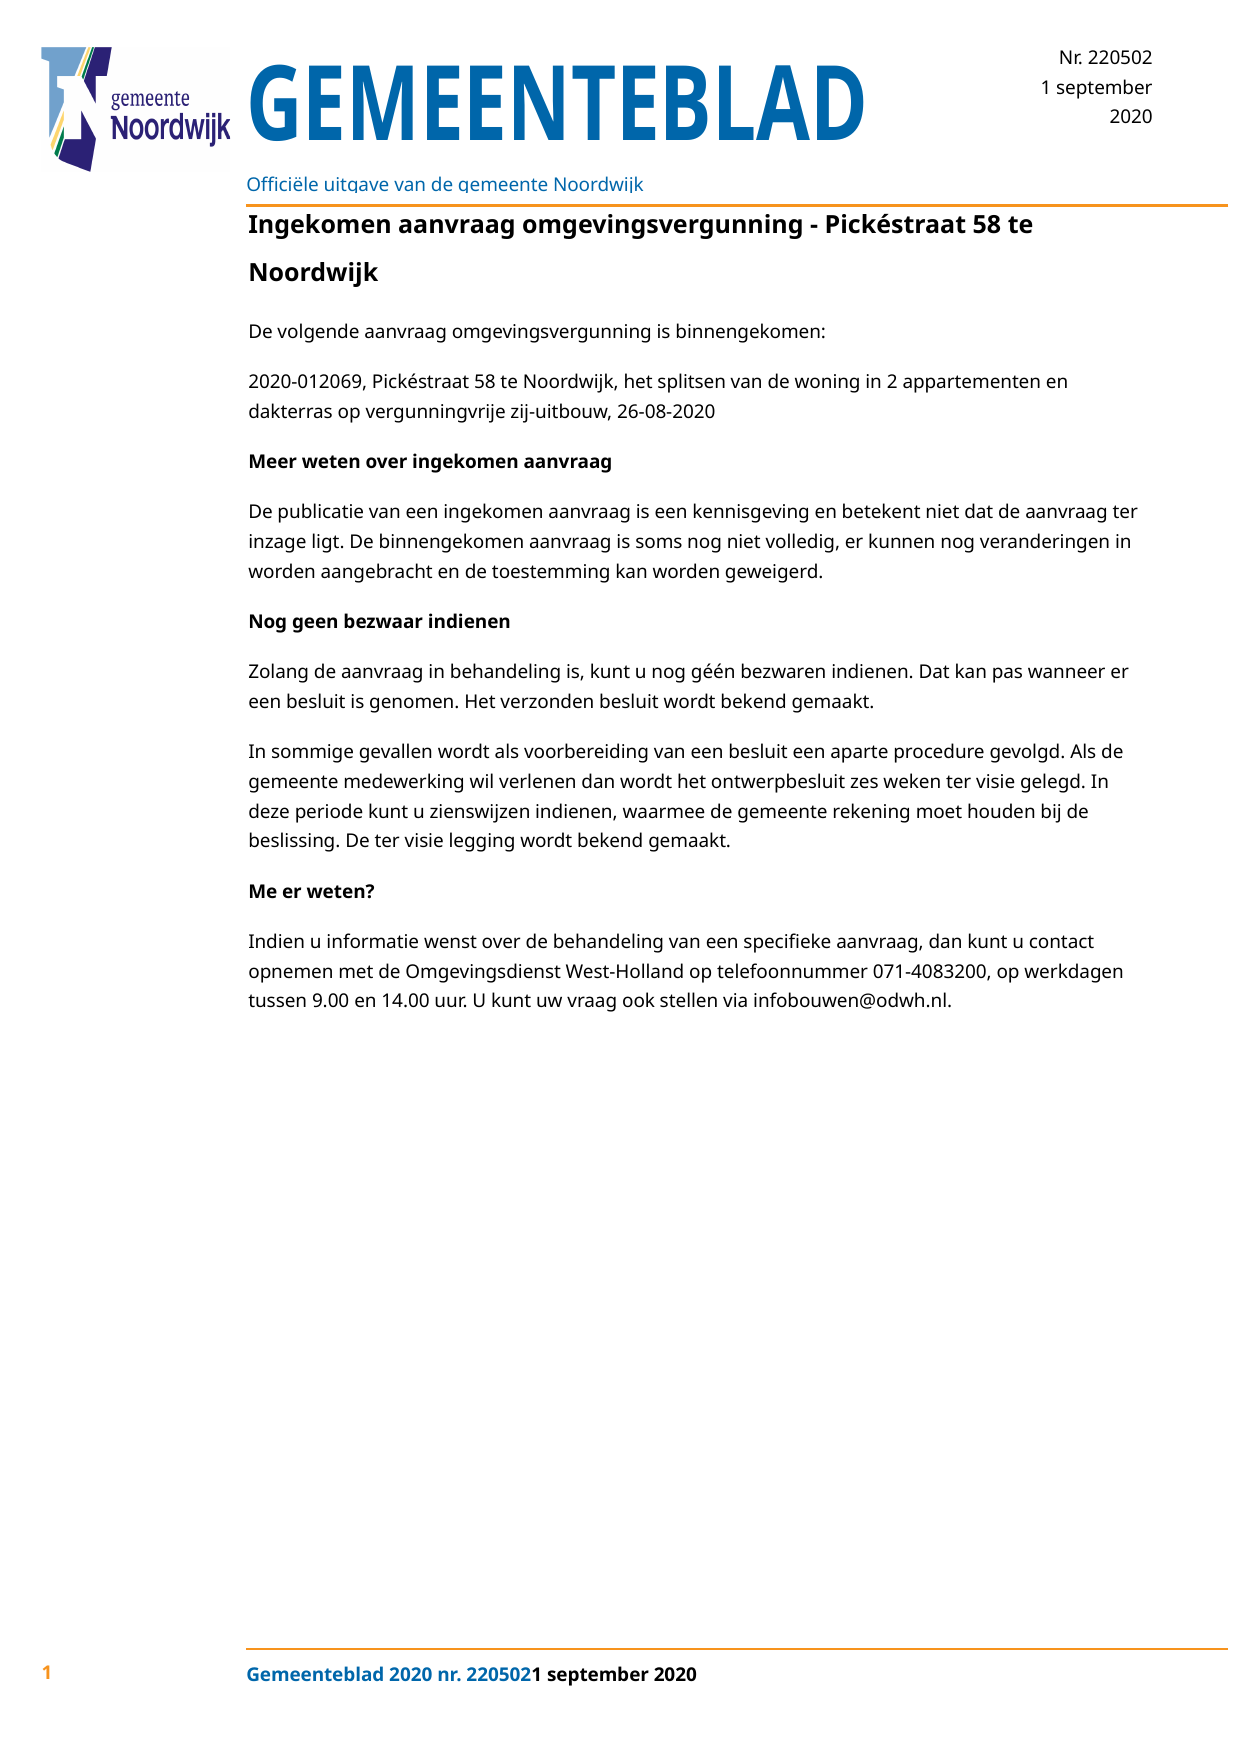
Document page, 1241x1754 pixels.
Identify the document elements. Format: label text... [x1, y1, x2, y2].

picture [41, 47, 231, 172]
text De publicatie van een ingekomen aanvraag is een kennisgeving en betekent niet dat de aanvraag ter inzage ligt. De binnengekomen aanvraag is soms nog niet volledig, er kunnen nog veranderingen in worden aangebracht en de toestemming kan worden geweigerd. [248, 499, 1152, 584]
text Zolang de aanvraag in behandeling is, kunt u nog géén bezwaren indienen. Dat kan pas wanneer er een besluit is genomen. Het verzonden besluit wordt bekend gemaakt. [248, 659, 1152, 714]
text Meer weten over ingekomen aanvraag [248, 448, 1152, 474]
text Indien u informatie wenst over de behandeling van een specifieke aanvraag, dan kunt u contact opnemen met de Omgevingsdienst West-Holland op telefoonnummer 071-4083200, op werkdagen tussen 9.00 en 14.00 uur. U kunt uw vraag ook stellen via infobouwen@odwh.nl. [248, 928, 1152, 1013]
text Me er weten? [248, 878, 1152, 904]
text In sommige gevallen wordt als voorbereiding van een besluit een aparte procedure gevolgd. Als de gemeente medewerking wil verlenen dan wordt het ontwerpbesluit zes weken ter visie gelegd. In deze periode kunt u zienswijzen indienen, waarmee de gemeente rekening moet houden bij de beslissing. De ter visie legging wordt bekend gemaakt. [248, 739, 1152, 853]
text De volgende aanvraag omgevingsvergunning is binnengekomen: [248, 318, 1152, 344]
text Nog geen bezwaar indienen [248, 608, 1152, 634]
text Ingekomen aanvraag omgevingsvergunning - Pickéstraat 58 te Noordwijk [248, 207, 1152, 288]
text 2020-012069, Pickéstraat 58 te Noordwijk, het splitsen van de woning in 2 appartementen en dakterras op vergunningvrije zij-uitbouw, 26-08-2020 [248, 368, 1152, 424]
